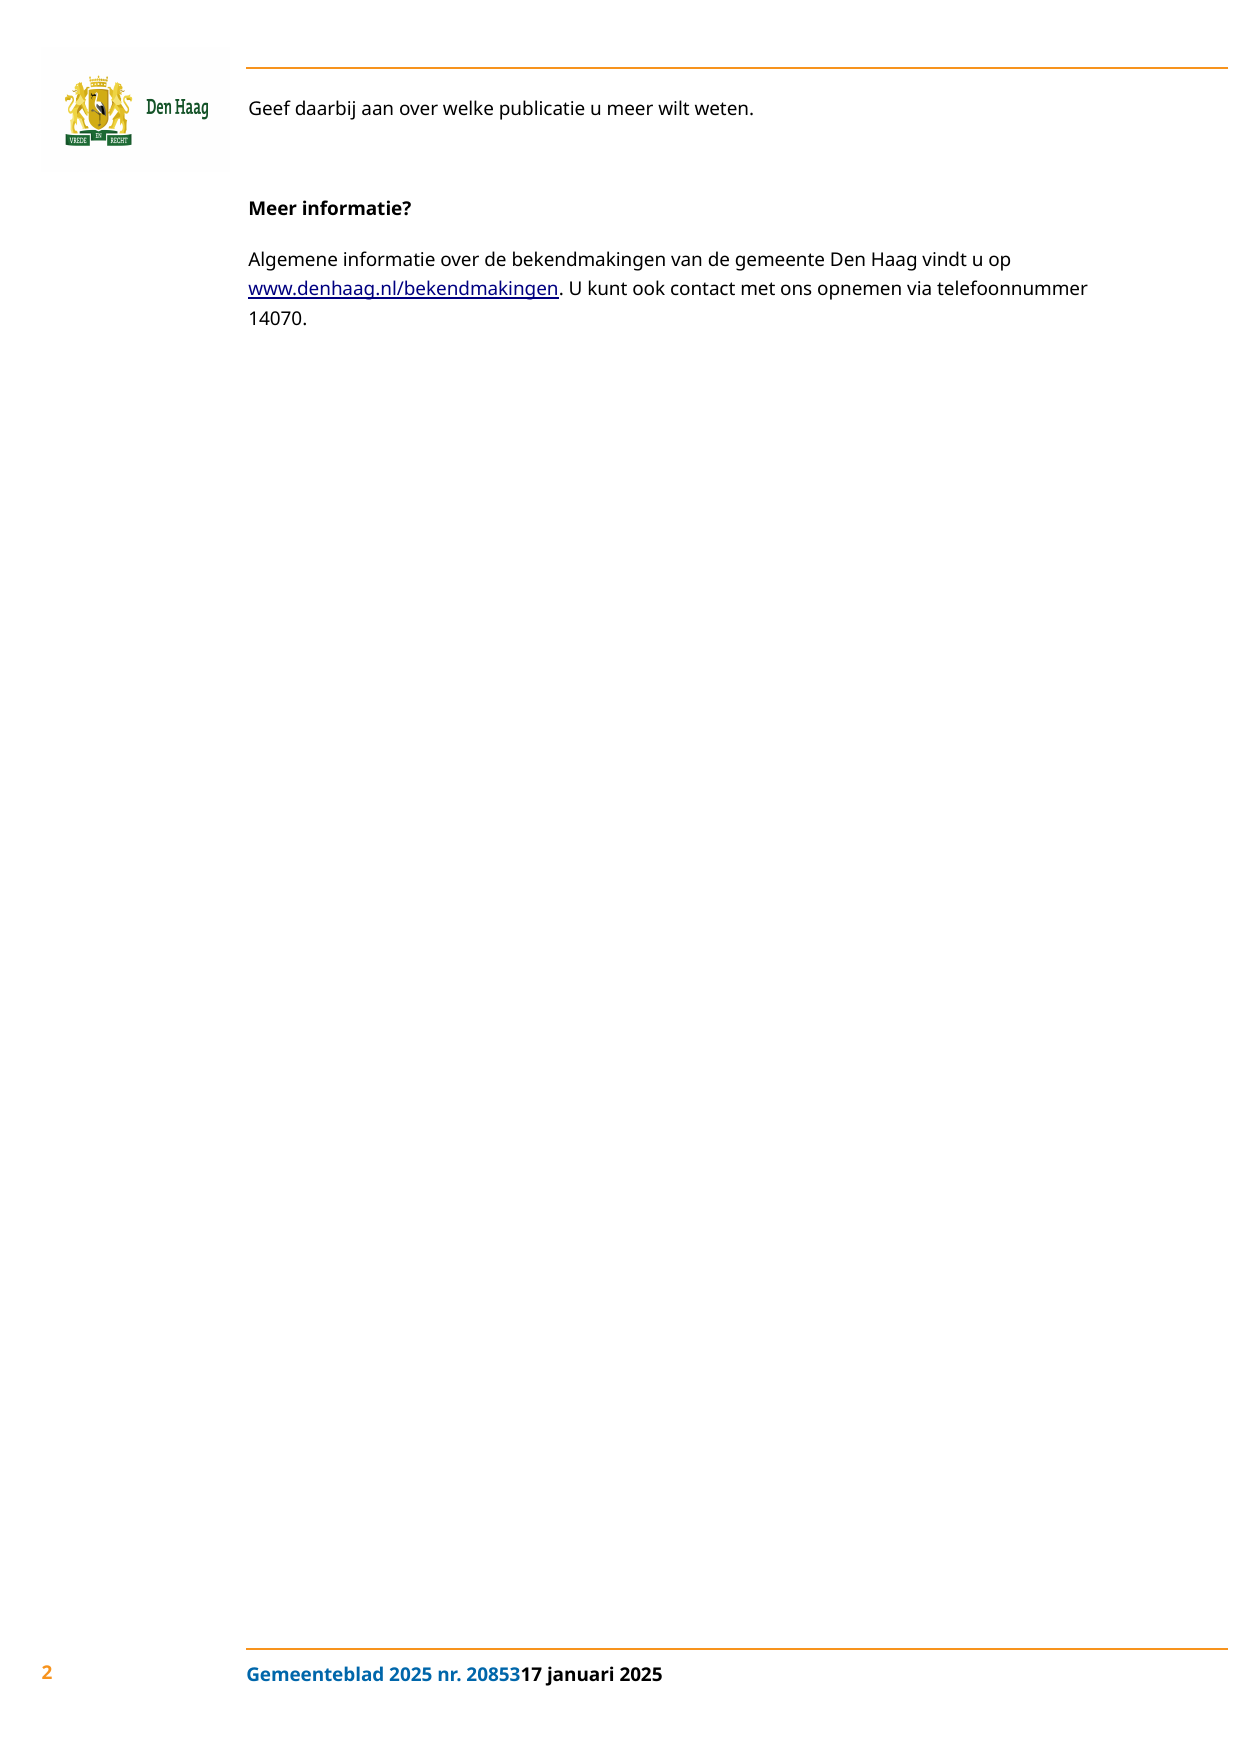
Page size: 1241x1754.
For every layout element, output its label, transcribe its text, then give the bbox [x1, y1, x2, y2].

text Meer informatie? [248, 196, 1152, 221]
text Algemene informatie over de bekendmakingen van de gemeente Den Haag vindt u op www.denhaag.nl/bekendmakingen. U kunt ook contact met ons opnemen via telefoonnummer 14070. [248, 246, 1152, 331]
text Geef daarbij aan over welke publicatie u meer wilt weten. [248, 95, 1152, 121]
picture [41, 47, 231, 172]
